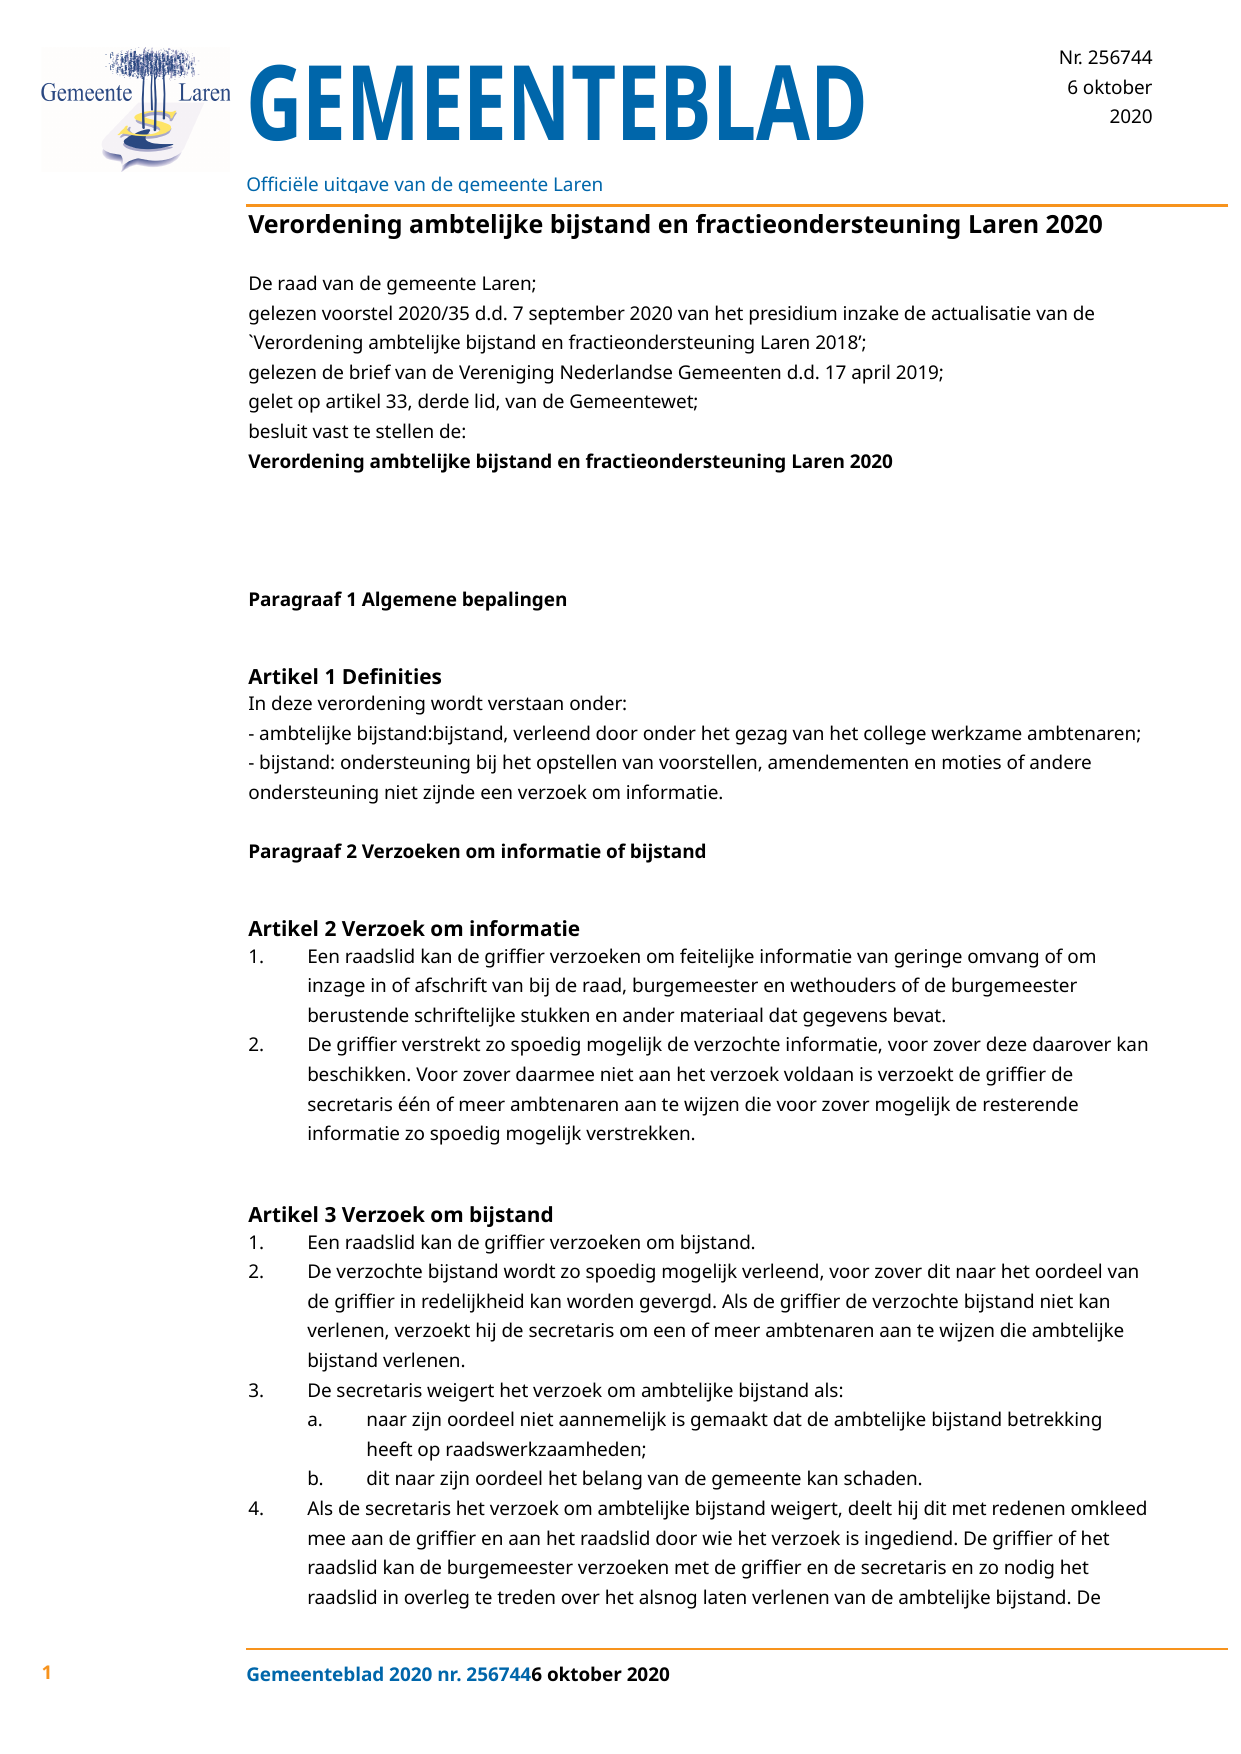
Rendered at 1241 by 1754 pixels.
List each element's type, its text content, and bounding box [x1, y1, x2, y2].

list De verzochte bijstand wordt zo spoedig mogelijk verleend, voor zover dit naar het oordeel van de griffier in redelijkheid kan worden gevergd. Als de griffier de verzochte bijstand niet kan verlenen, verzoekt hij de secretaris om een of meer ambtenaren aan te wijzen die ambtelijke bijstand verlenen. [248, 1258, 1152, 1373]
text Artikel 2 Verzoek om informatie [248, 914, 1152, 943]
text Artikel 1 Definities [248, 662, 1152, 690]
text besluit vast te stellen de: [248, 418, 1152, 444]
text gelet op artikel 33, derde lid, van de Gemeentewet; [248, 389, 1152, 414]
text Paragraaf 2 Verzoeken om informatie of bijstand [248, 838, 1152, 864]
text - ambtelijke bijstand:bijstand, verleend door onder het gezag van het college werkzame ambtenaren; [248, 720, 1152, 746]
picture [41, 47, 231, 172]
text Paragraaf 1 Algemene bepalingen [248, 586, 1152, 612]
list naar zijn oordeel niet aannemelijk is gemaakt dat de ambtelijke bijstand betrekking heeft op raadswerkzaamheden; [307, 1406, 1152, 1462]
text In deze verordening wordt verstaan onder: [248, 690, 1152, 716]
text De raad van de gemeente Laren; [248, 270, 1152, 296]
list dit naar zijn oordeel het belang van de gemeente kan schaden. [307, 1466, 1152, 1491]
list De griffier verstrekt zo spoedig mogelijk de verzochte informatie, voor zover deze daarover kan beschikken. Voor zover daarmee niet aan het verzoek voldaan is verzoekt de griffier de secretaris één of meer ambtenaren aan te wijzen die voor zover mogelijk de resterende informatie zo spoedig mogelijk verstrekken. [248, 1032, 1152, 1146]
text Artikel 3 Verzoek om bijstand [248, 1200, 1152, 1229]
text Verordening ambtelijke bijstand en fractieondersteuning Laren 2020 [248, 448, 1152, 473]
text Verordening ambtelijke bijstand en fractieondersteuning Laren 2020 [248, 207, 1152, 241]
list Een raadslid kan de griffier verzoeken om feitelijke informatie van geringe omvang of om inzage in of afschrift van bij de raad, burgemeester en wethouders of de burgemeester berustende schriftelijke stukken en ander materiaal dat gegevens bevat. [248, 943, 1152, 1028]
text gelezen voorstel 2020/35 d.d. 7 september 2020 van het presidium inzake de actualisatie van de `Verordening ambtelijke bijstand en fractieondersteuning Laren 2018’; [248, 300, 1152, 355]
list Als de secretaris het verzoek om ambtelijke bijstand weigert, deelt hij dit met redenen omkleed mee aan de griffier en aan het raadslid door wie het verzoek is ingediend. De griffier of het raadslid kan de burgemeester verzoeken met de griffier en de secretaris en zo nodig het raadslid in overleg te treden over het alsnog laten verlenen van de ambtelijke bijstand. De [248, 1495, 1152, 1609]
text - bijstand: ondersteuning bij het opstellen van voorstellen, amendementen en moties of andere ondersteuning niet zijnde een verzoek om informatie. [248, 749, 1152, 805]
text gelezen de brief van de Vereniging Nederlandse Gemeenten d.d. 17 april 2019; [248, 359, 1152, 385]
list De secretaris weigert het verzoek om ambtelijke bijstand als: [248, 1377, 1152, 1402]
list Een raadslid kan de griffier verzoeken om bijstand. [248, 1229, 1152, 1254]
